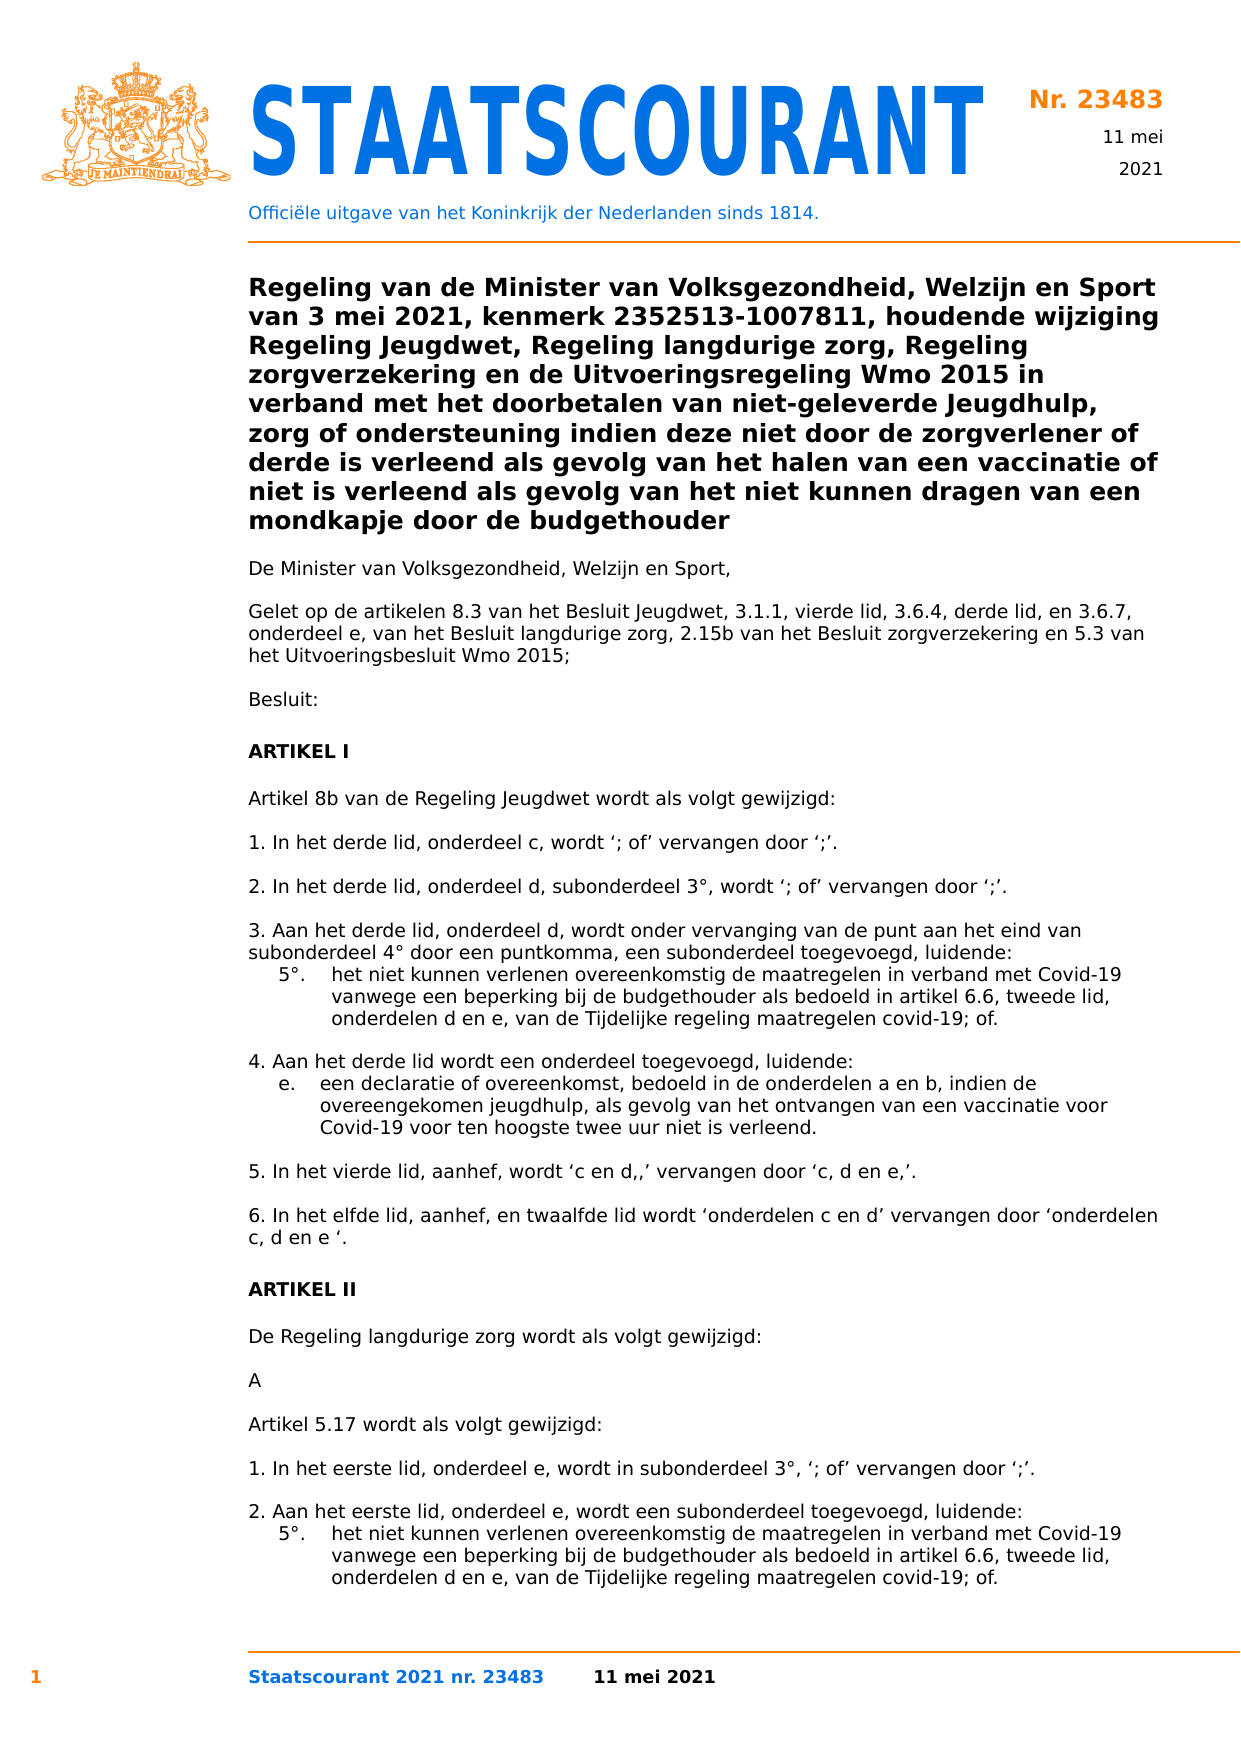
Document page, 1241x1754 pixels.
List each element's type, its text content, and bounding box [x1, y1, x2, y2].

text De Minister van Volksgezondheid, Welzijn en Sport, [248, 557, 1163, 579]
subtitle Regeling van de Minister van Volksgezondheid, Welzijn en Sport van 3 mei 2021, kenmerk 2352513-1007811, houdende wijziging Regeling Jeugdwet, Regeling langdurige zorg, Regeling zorgverzekering en de Uitvoeringsregeling Wmo 2015 in verband met het doorbetalen van niet-geleverde Jeugdhulp, zorg of ondersteuning indien deze niet door de zorgverlener of derde is verleend als gevolg van het halen van een vaccinatie of niet is verleend als gevolg van het niet kunnen dragen van een mondkapje door de budgethouder [248, 273, 1163, 536]
picture [41, 62, 231, 186]
table_header Nr. 23483 [998, 62, 1240, 121]
table_cell Officiële uitgave van het Koninkrijk der Nederlanden sinds 1814. [248, 203, 1240, 241]
text 6. In het elfde lid, aanhef, en twaalfde lid wordt ‘onderdelen c en d’ vervangen door ‘onderdelen c, d en e ‘. [248, 1205, 1163, 1249]
text 5°. het niet kunnen verlenen overeenkomstig de maatregelen in verband met Covid-19 vanwege een beperking bij de budgethouder als bedoeld in artikel 6.6, tweede lid, onderdelen d en e, van de Tijdelijke regeling maatregelen covid-19; of. [278, 1523, 1163, 1589]
text 1. In het eerste lid, onderdeel e, wordt in subonderdeel 3°, ‘; of’ vervangen door ‘;’. [248, 1457, 1163, 1479]
subtitle ARTIKEL II [248, 1279, 1163, 1301]
text 5°. het niet kunnen verlenen overeenkomstig de maatregelen in verband met Covid-19 vanwege een beperking bij de budgethouder als bedoeld in artikel 6.6, tweede lid, onderdelen d en e, van de Tijdelijke regeling maatregelen covid-19; of. [278, 963, 1163, 1029]
text Artikel 5.17 wordt als volgt gewijzigd: [248, 1414, 1163, 1436]
text Besluit: [248, 689, 1163, 711]
text Artikel 8b van de Regeling Jeugdwet wordt als volgt gewijzigd: [248, 788, 1163, 810]
text 4. Aan het derde lid wordt een onderdeel toegevoegd, luidende: [248, 1051, 1163, 1073]
text A [248, 1370, 1163, 1392]
text De Regeling langdurige zorg wordt als volgt gewijzigd: [248, 1326, 1163, 1348]
table_cell 11 mei [998, 121, 1240, 153]
table_header STAATSCOURANT [248, 62, 998, 203]
text 1. In het derde lid, onderdeel c, wordt ‘; of’ vervangen door ‘;’. [248, 832, 1163, 854]
text 2. In het derde lid, onderdeel d, subonderdeel 3°, wordt ‘; of’ vervangen door ‘;’. [248, 876, 1163, 898]
table_cell 2021 [998, 153, 1240, 203]
text 2. Aan het eerste lid, onderdeel e, wordt een subonderdeel toegevoegd, luidende: [248, 1501, 1163, 1523]
text e. een declaratie of overeenkomst, bedoeld in de onderdelen a en b, indien de overeengekomen jeugdhulp, als gevolg van het ontvangen van een vaccinatie voor Covid-19 voor ten hoogste twee uur niet is verleend. [278, 1073, 1163, 1139]
text 3. Aan het derde lid, onderdeel d, wordt onder vervanging van de punt aan het eind van subonderdeel 4° door een puntkomma, een subonderdeel toegevoegd, luidende: [248, 919, 1163, 963]
subtitle ARTIKEL I [248, 741, 1163, 763]
table_header [25, 62, 248, 241]
text Gelet op de artikelen 8.3 van het Besluit Jeugdwet, 3.1.1, vierde lid, 3.6.4, derde lid, en 3.6.7, onderdeel e, van het Besluit langdurige zorg, 2.15b van het Besluit zorgverzekering en 5.3 van het Uitvoeringsbesluit Wmo 2015; [248, 601, 1163, 667]
text 5. In het vierde lid, aanhef, wordt ‘c en d,,’ vervangen door ‘c, d en e,’. [248, 1161, 1163, 1183]
